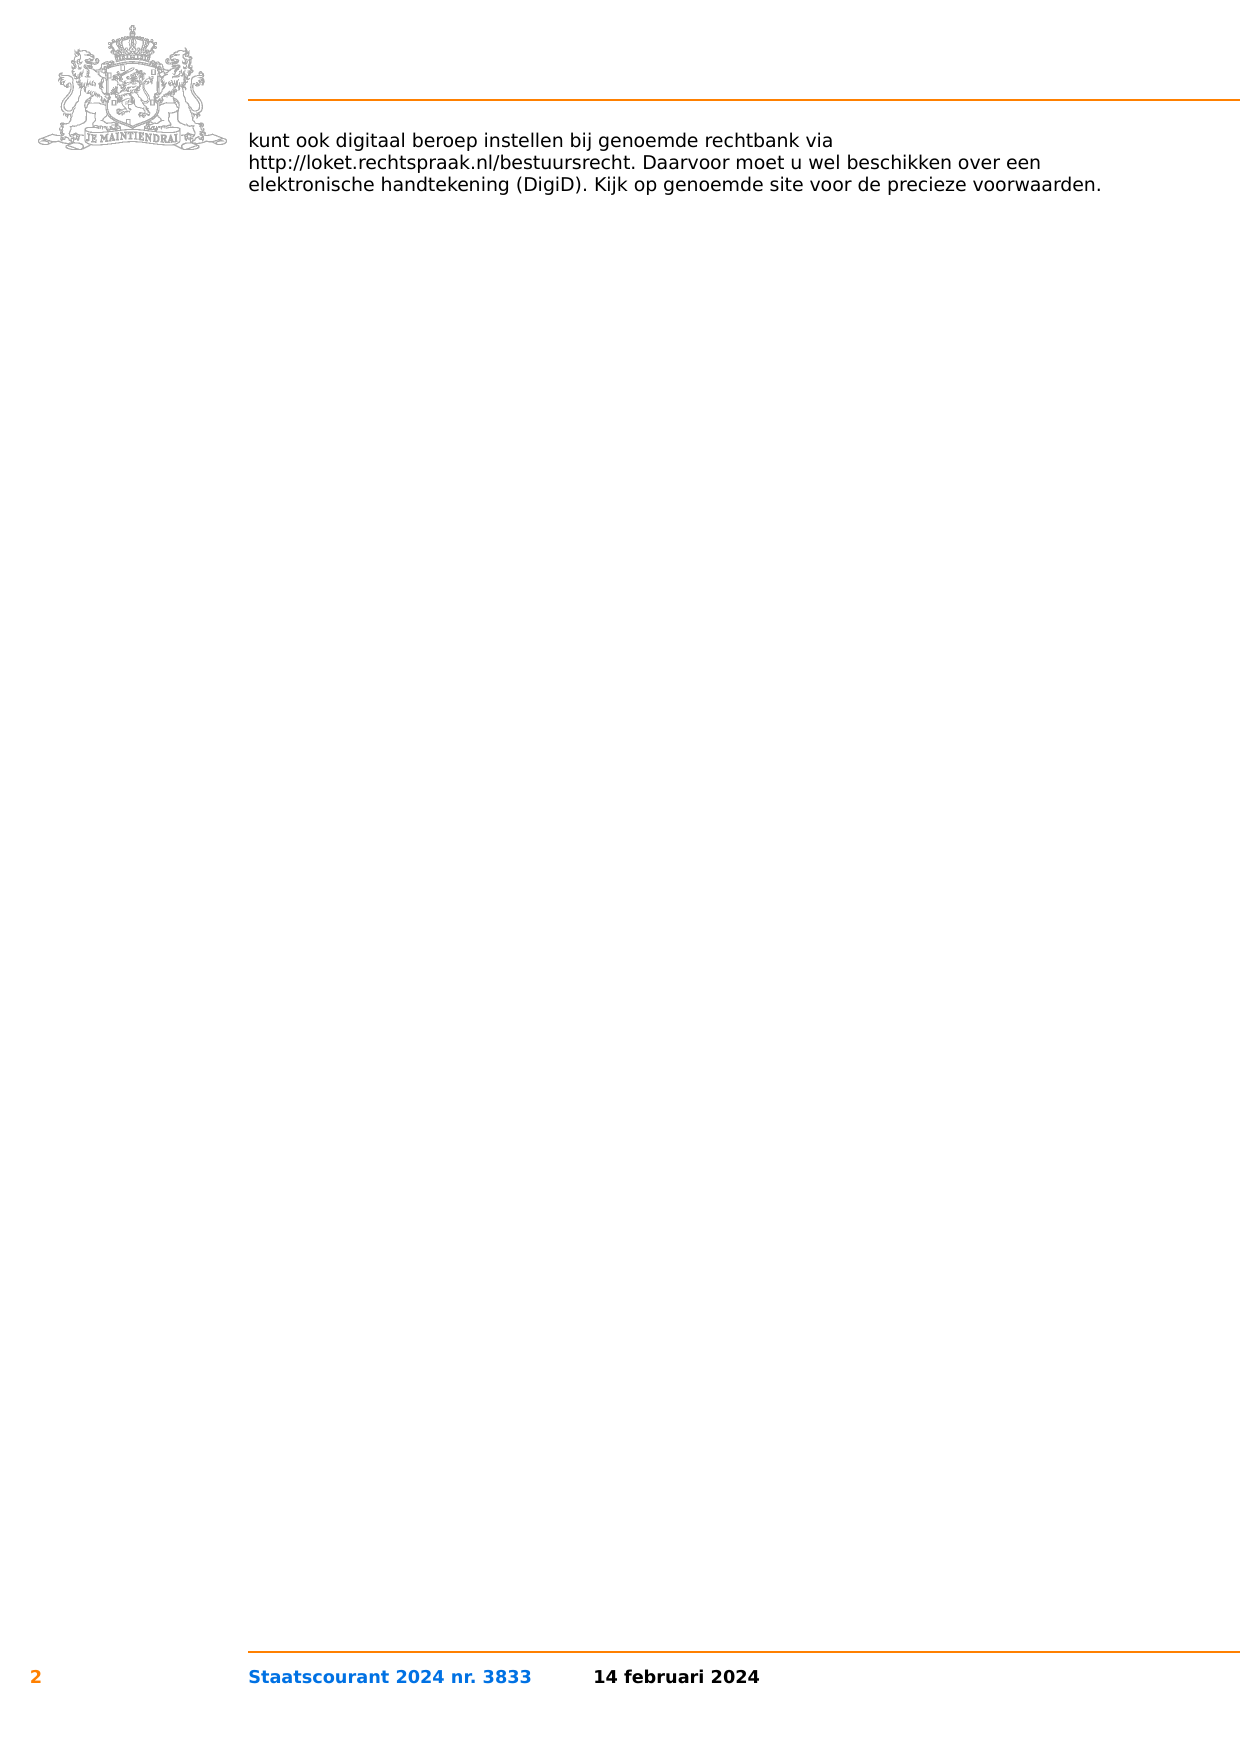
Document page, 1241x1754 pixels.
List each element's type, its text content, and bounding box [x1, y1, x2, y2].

picture [38, 25, 227, 150]
text kunt ook digitaal beroep instellen bij genoemde rechtbank via http://loket.rechtspraak.nl/bestuursrecht. Daarvoor moet u wel beschikken over een elektronische handtekening (DigiD). Kijk op genoemde site voor de precieze voorwaarden. [248, 130, 1163, 196]
